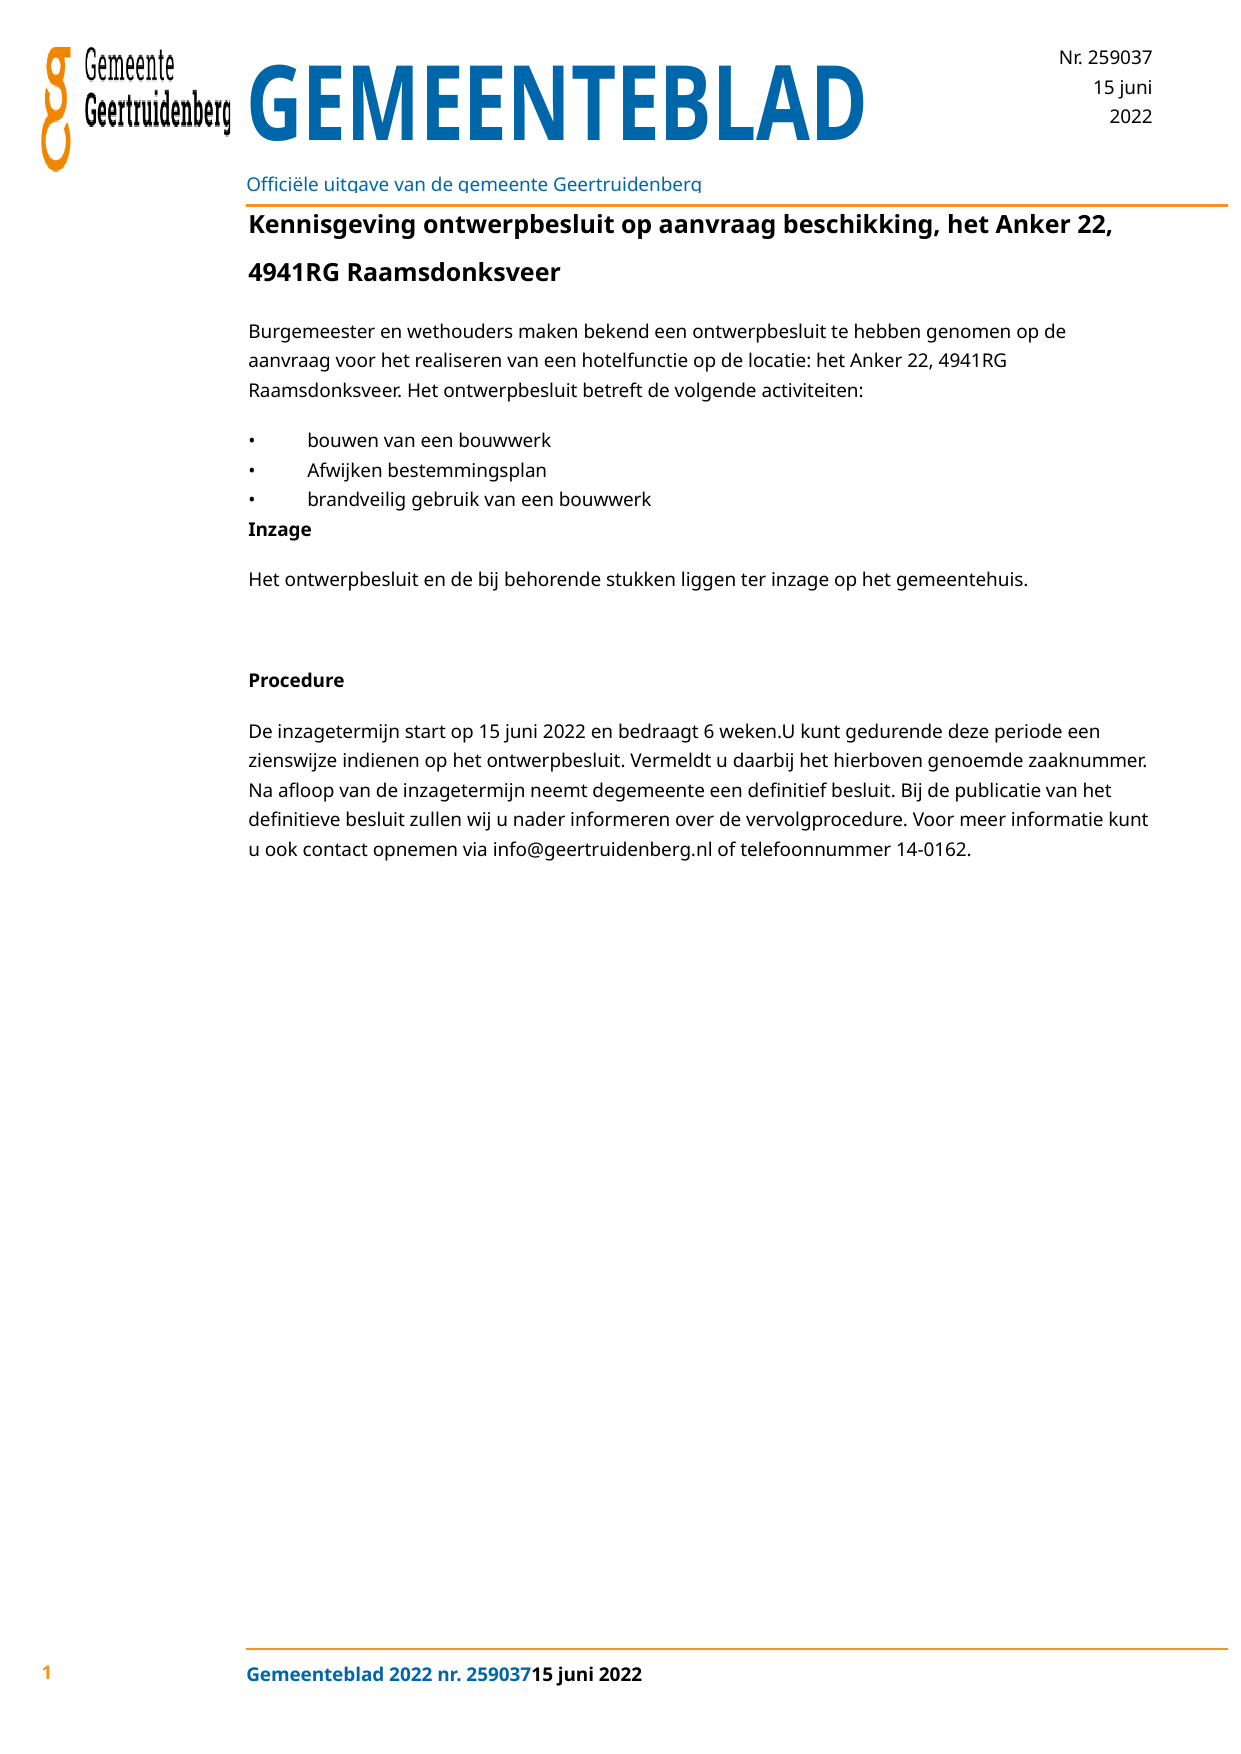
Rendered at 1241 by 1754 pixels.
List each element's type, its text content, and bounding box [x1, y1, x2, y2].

text Het ontwerpbesluit en de bij behorende stukken liggen ter inzage op het gemeentehuis. [248, 567, 1152, 592]
text De inzagetermijn start op 15 juni 2022 en bedraagt 6 weken.U kunt gedurende deze periode een zienswijze indienen op het ontwerpbesluit. Vermeldt u daarbij het hierboven genoemde zaaknummer. Na afloop van de inzagetermijn neemt degemeente een definitief besluit. Bij de publicatie van het definitieve besluit zullen wij u nader informeren over de vervolgprocedure. Voor meer informatie kunt u ook contact opnemen via info@geertruidenberg.nl of telefoonnummer 14-0162. [248, 718, 1152, 862]
list brandveilig gebruik van een bouwwerk [248, 487, 1152, 512]
text Kennisgeving ontwerpbesluit op aanvraag beschikking, het Anker 22, 4941RG Raamsdonksveer [248, 207, 1152, 288]
list bouwen van een bouwwerk [248, 427, 1152, 453]
picture [41, 47, 231, 172]
text Inzage [248, 516, 1152, 542]
text Procedure [248, 667, 1152, 693]
text Burgemeester en wethouders maken bekend een ontwerpbesluit te hebben genomen op de aanvraag voor het realiseren van een hotelfunctie op de locatie: het Anker 22, 4941RG Raamsdonksveer. Het ontwerpbesluit betreft de volgende activiteiten: [248, 318, 1152, 403]
list Afwijken bestemmingsplan [248, 457, 1152, 483]
